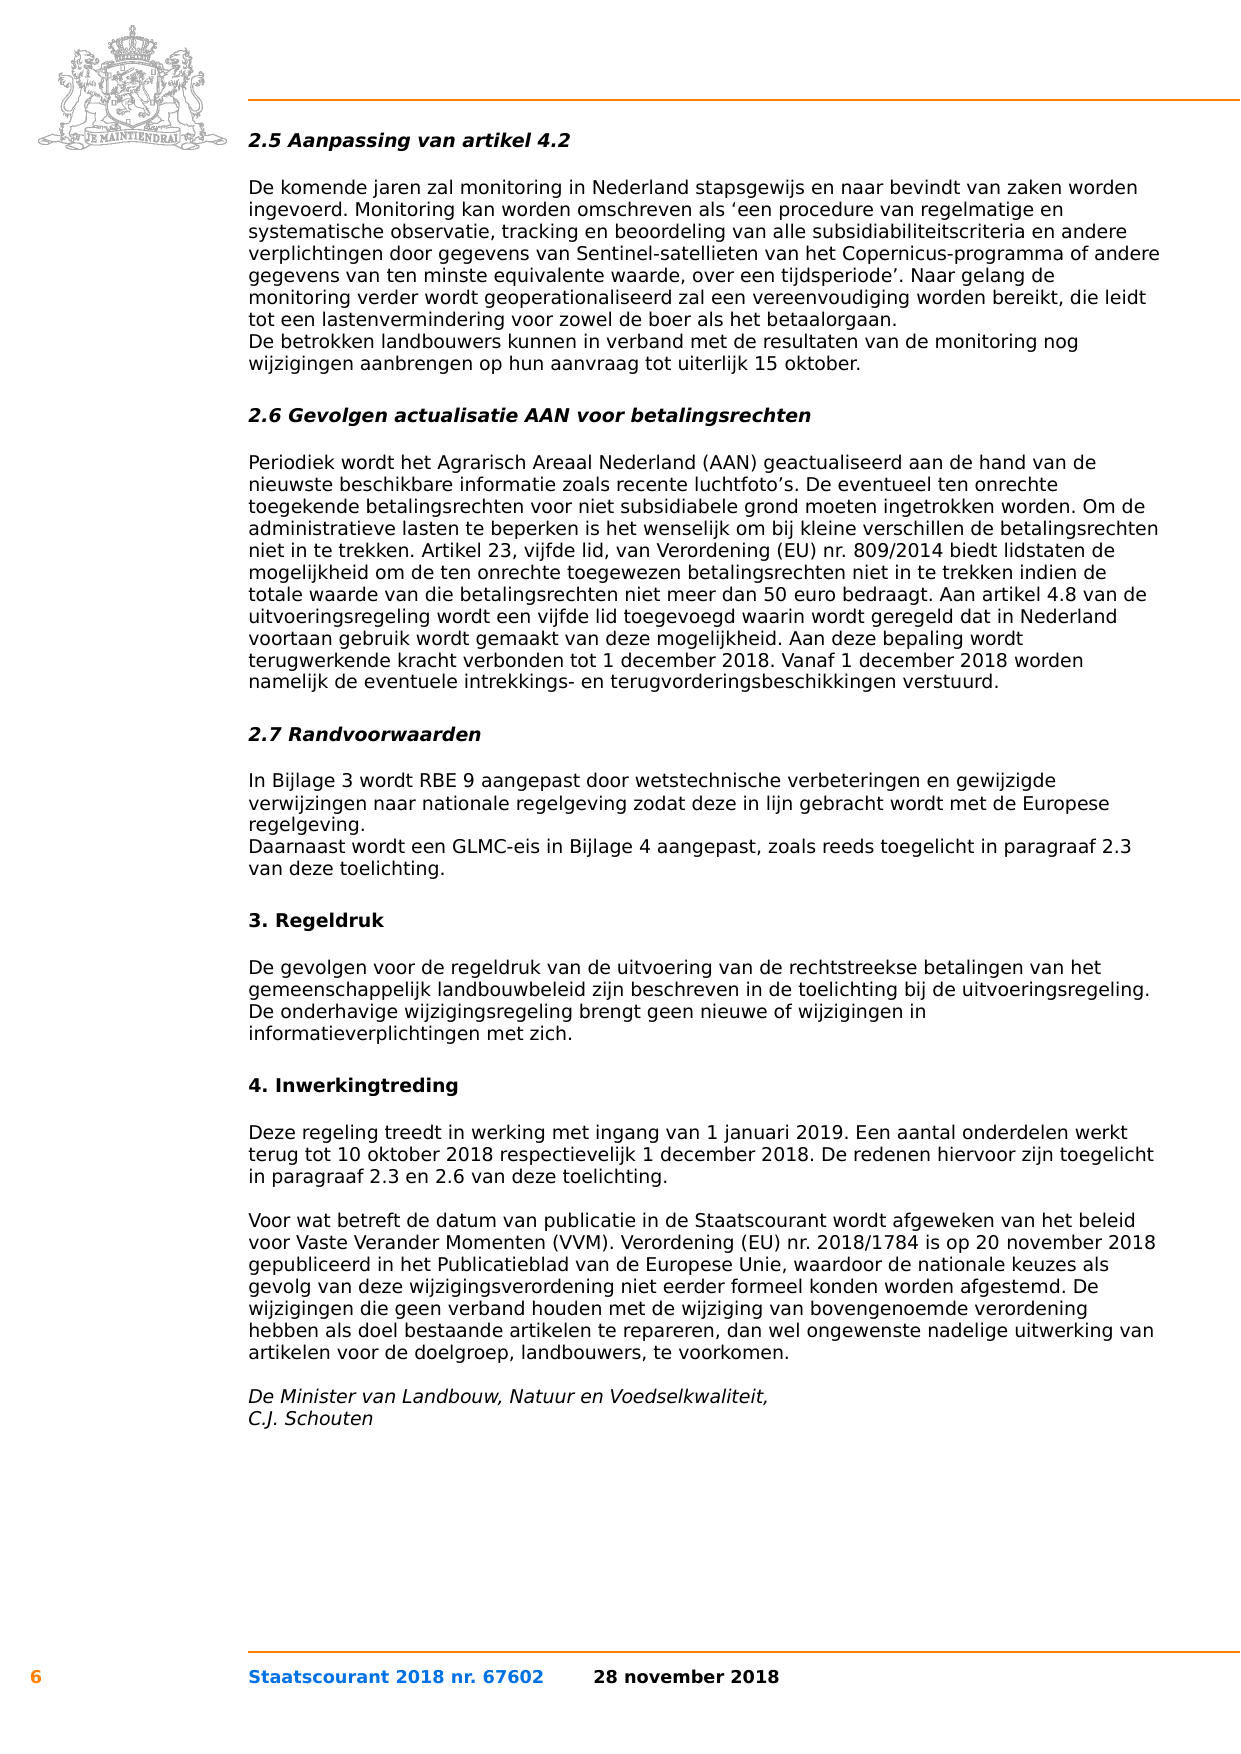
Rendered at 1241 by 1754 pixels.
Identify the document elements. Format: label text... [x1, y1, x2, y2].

text De Minister van Landbouw, Natuur en Voedselkwaliteit, C.J. Schouten [248, 1386, 1163, 1430]
picture [38, 25, 227, 150]
text Voor wat betreft de datum van publicatie in de Staatscourant wordt afgeweken van het beleid voor Vaste Verander Momenten (VVM). Verordening (EU) nr. 2018/1784 is op 20 november 2018 gepubliceerd in het Publicatieblad van de Europese Unie, waardoor de nationale keuzes als gevolg van deze wijzigingsverordening niet eerder formeel konden worden afgestemd. De wijzigingen die geen verband houden met de wijziging van bovengenoemde verordening hebben als doel bestaande artikelen te repareren, dan wel ongewenste nadelige uitwerking van artikelen voor de doelgroep, landbouwers, te voorkomen. [248, 1210, 1163, 1364]
text Daarnaast wordt een GLMC-eis in Bijlage 4 aangepast, zoals reeds toegelicht in paragraaf 2.3 van deze toelichting. [248, 836, 1163, 880]
subtitle 2.7 Randvoorwaarden [248, 723, 1163, 745]
subtitle 2.5 Aanpassing van artikel 4.2 [248, 130, 1163, 152]
subtitle 2.6 Gevolgen actualisatie AAN voor betalingsrechten [248, 405, 1163, 427]
text De komende jaren zal monitoring in Nederland stapsgewijs en naar bevindt van zaken worden ingevoerd. Monitoring kan worden omschreven als ‘een procedure van regelmatige en systematische observatie, tracking en beoordeling van alle subsidiabiliteitscriteria en andere verplichtingen door gegevens van Sentinel-satellieten van het Copernicus-programma of andere gegevens van ten minste equivalente waarde, over een tijdsperiode’. Naar gelang de monitoring verder wordt geoperationaliseerd zal een vereenvoudiging worden bereikt, die leidt tot een lastenvermindering voor zowel de boer als het betaalorgaan. [248, 177, 1163, 331]
text Deze regeling treedt in werking met ingang van 1 januari 2019. Een aantal onderdelen werkt terug tot 10 oktober 2018 respectievelijk 1 december 2018. De redenen hiervoor zijn toegelicht in paragraaf 2.3 en 2.6 van deze toelichting. [248, 1122, 1163, 1188]
text De betrokken landbouwers kunnen in verband met de resultaten van de monitoring nog wijzigingen aanbrengen op hun aanvraag tot uiterlijk 15 oktober. [248, 331, 1163, 375]
subtitle 4. Inwerkingtreding [248, 1075, 1163, 1097]
text In Bijlage 3 wordt RBE 9 aangepast door wetstechnische verbeteringen en gewijzigde verwijzingen naar nationale regelgeving zodat deze in lijn gebracht wordt met de Europese regelgeving. [248, 770, 1163, 836]
subtitle 3. Regeldruk [248, 910, 1163, 932]
text Periodiek wordt het Agrarisch Areaal Nederland (AAN) geactualiseerd aan de hand van de nieuwste beschikbare informatie zoals recente luchtfoto’s. De eventueel ten onrechte toegekende betalingsrechten voor niet subsidiabele grond moeten ingetrokken worden. Om de administratieve lasten te beperken is het wenselijk om bij kleine verschillen de betalingsrechten niet in te trekken. Artikel 23, vijfde lid, van Verordening (EU) nr. 809/2014 biedt lidstaten de mogelijkheid om de ten onrechte toegewezen betalingsrechten niet in te trekken indien de totale waarde van die betalingsrechten niet meer dan 50 euro bedraagt. Aan artikel 4.8 van de uitvoeringsregeling wordt een vijfde lid toegevoegd waarin wordt geregeld dat in Nederland voortaan gebruik wordt gemaakt van deze mogelijkheid. Aan deze bepaling wordt terugwerkende kracht verbonden tot 1 december 2018. Vanaf 1 december 2018 worden namelijk de eventuele intrekkings- en terugvorderingsbeschikkingen verstuurd. [248, 452, 1163, 693]
text De gevolgen voor de regeldruk van de uitvoering van de rechtstreekse betalingen van het gemeenschappelijk landbouwbeleid zijn beschreven in de toelichting bij de uitvoeringsregeling. De onderhavige wijzigingsregeling brengt geen nieuwe of wijzigingen in informatieverplichtingen met zich. [248, 957, 1163, 1045]
